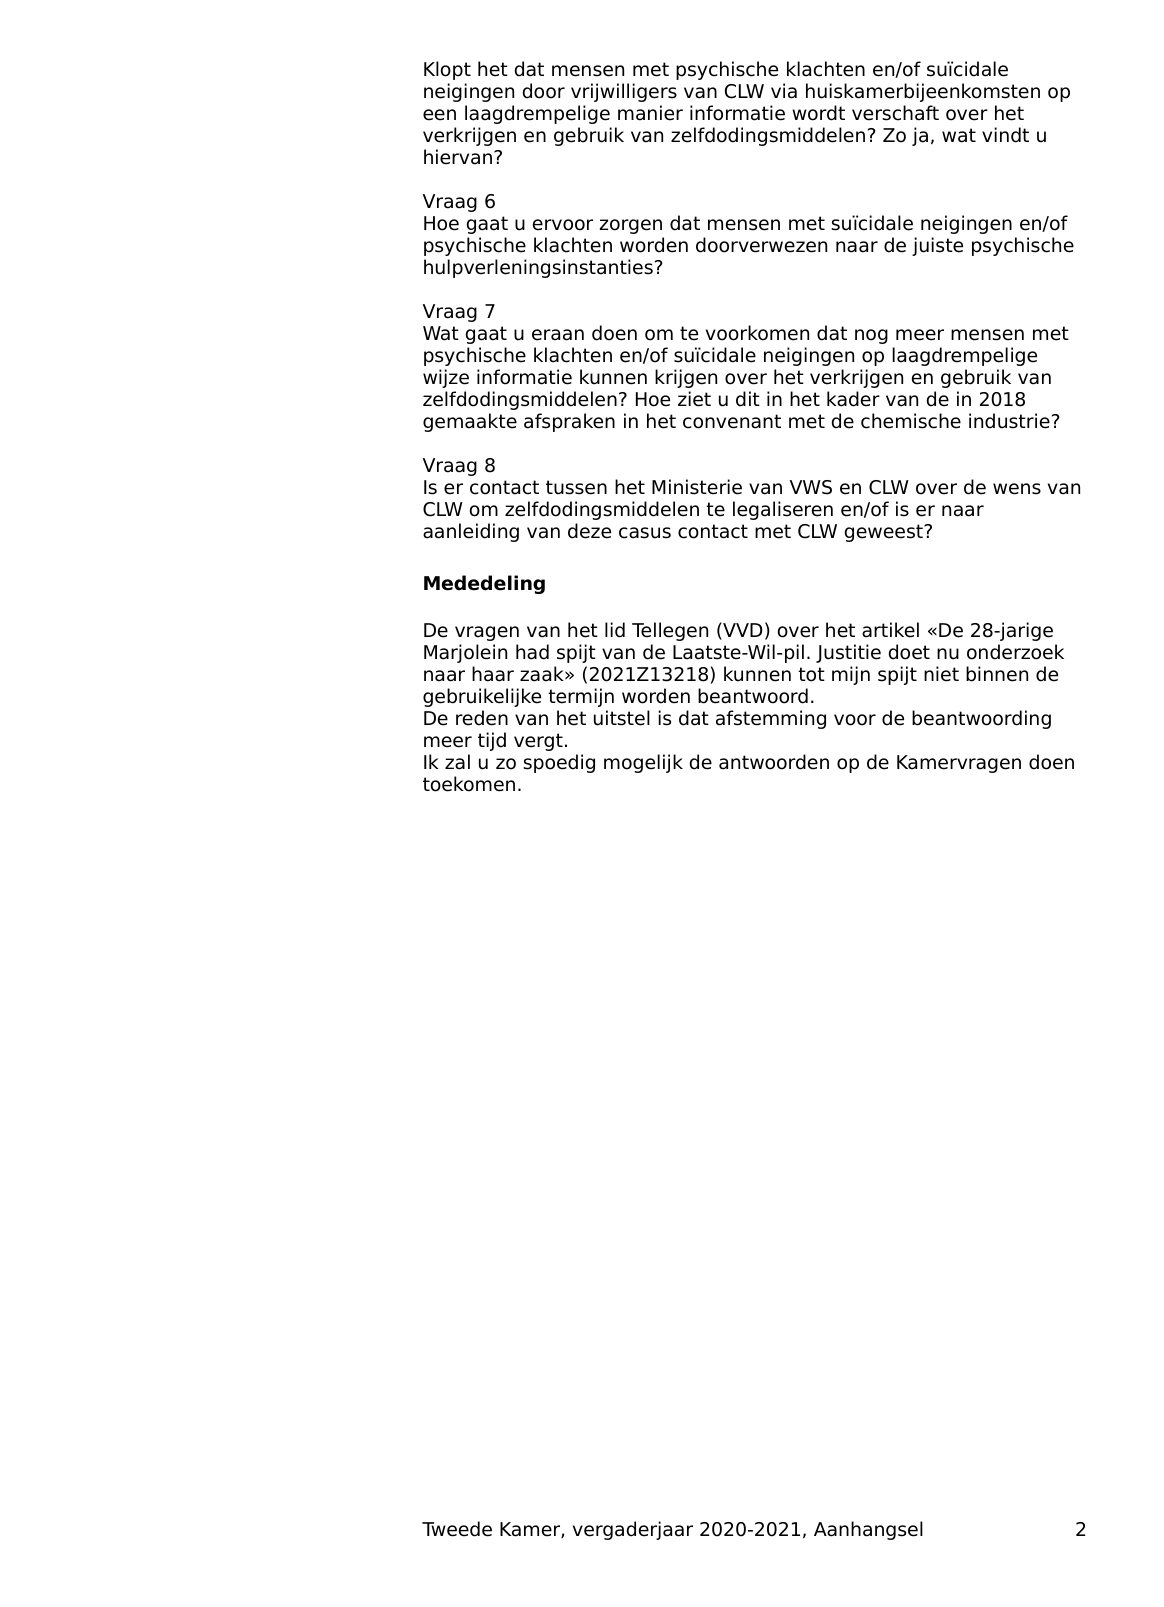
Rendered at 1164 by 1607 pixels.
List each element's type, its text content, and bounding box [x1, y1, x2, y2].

text Vraag 7 [422, 301, 1087, 323]
text De reden van het uitstel is dat afstemming voor de beantwoording meer tijd vergt. [422, 708, 1087, 752]
text Vraag 8 [422, 455, 1087, 477]
subtitle Mededeling [422, 573, 1087, 595]
text Klopt het dat mensen met psychische klachten en/of suïcidale neigingen door vrijwilligers van CLW via huiskamerbijeenkomsten op een laagdrempelige manier informatie wordt verschaft over het verkrijgen en gebruik van zelfdodingsmiddelen? Zo ja, wat vindt u hiervan? [422, 59, 1087, 169]
text Is er contact tussen het Ministerie van VWS en CLW over de wens van CLW om zelfdodingsmiddelen te legaliseren en/of is er naar aanleiding van deze casus contact met CLW geweest? [422, 477, 1087, 543]
text Ik zal u zo spoedig mogelijk de antwoorden op de Kamervragen doen toekomen. [422, 752, 1087, 796]
text Hoe gaat u ervoor zorgen dat mensen met suïcidale neigingen en/of psychische klachten worden doorverwezen naar de juiste psychische hulpverleningsinstanties? [422, 213, 1087, 279]
text Vraag 6 [422, 191, 1087, 213]
text Wat gaat u eraan doen om te voorkomen dat nog meer mensen met psychische klachten en/of suïcidale neigingen op laagdrempelige wijze informatie kunnen krijgen over het verkrijgen en gebruik van zelfdodingsmiddelen? Hoe ziet u dit in het kader van de in 2018 gemaakte afspraken in het convenant met de chemische industrie? [422, 323, 1087, 433]
text De vragen van het lid Tellegen (VVD) over het artikel «De 28-jarige Marjolein had spijt van de Laatste-Wil-pil. Justitie doet nu onderzoek naar haar zaak» (2021Z13218) kunnen tot mijn spijt niet binnen de gebruikelijke termijn worden beantwoord. [422, 620, 1087, 708]
